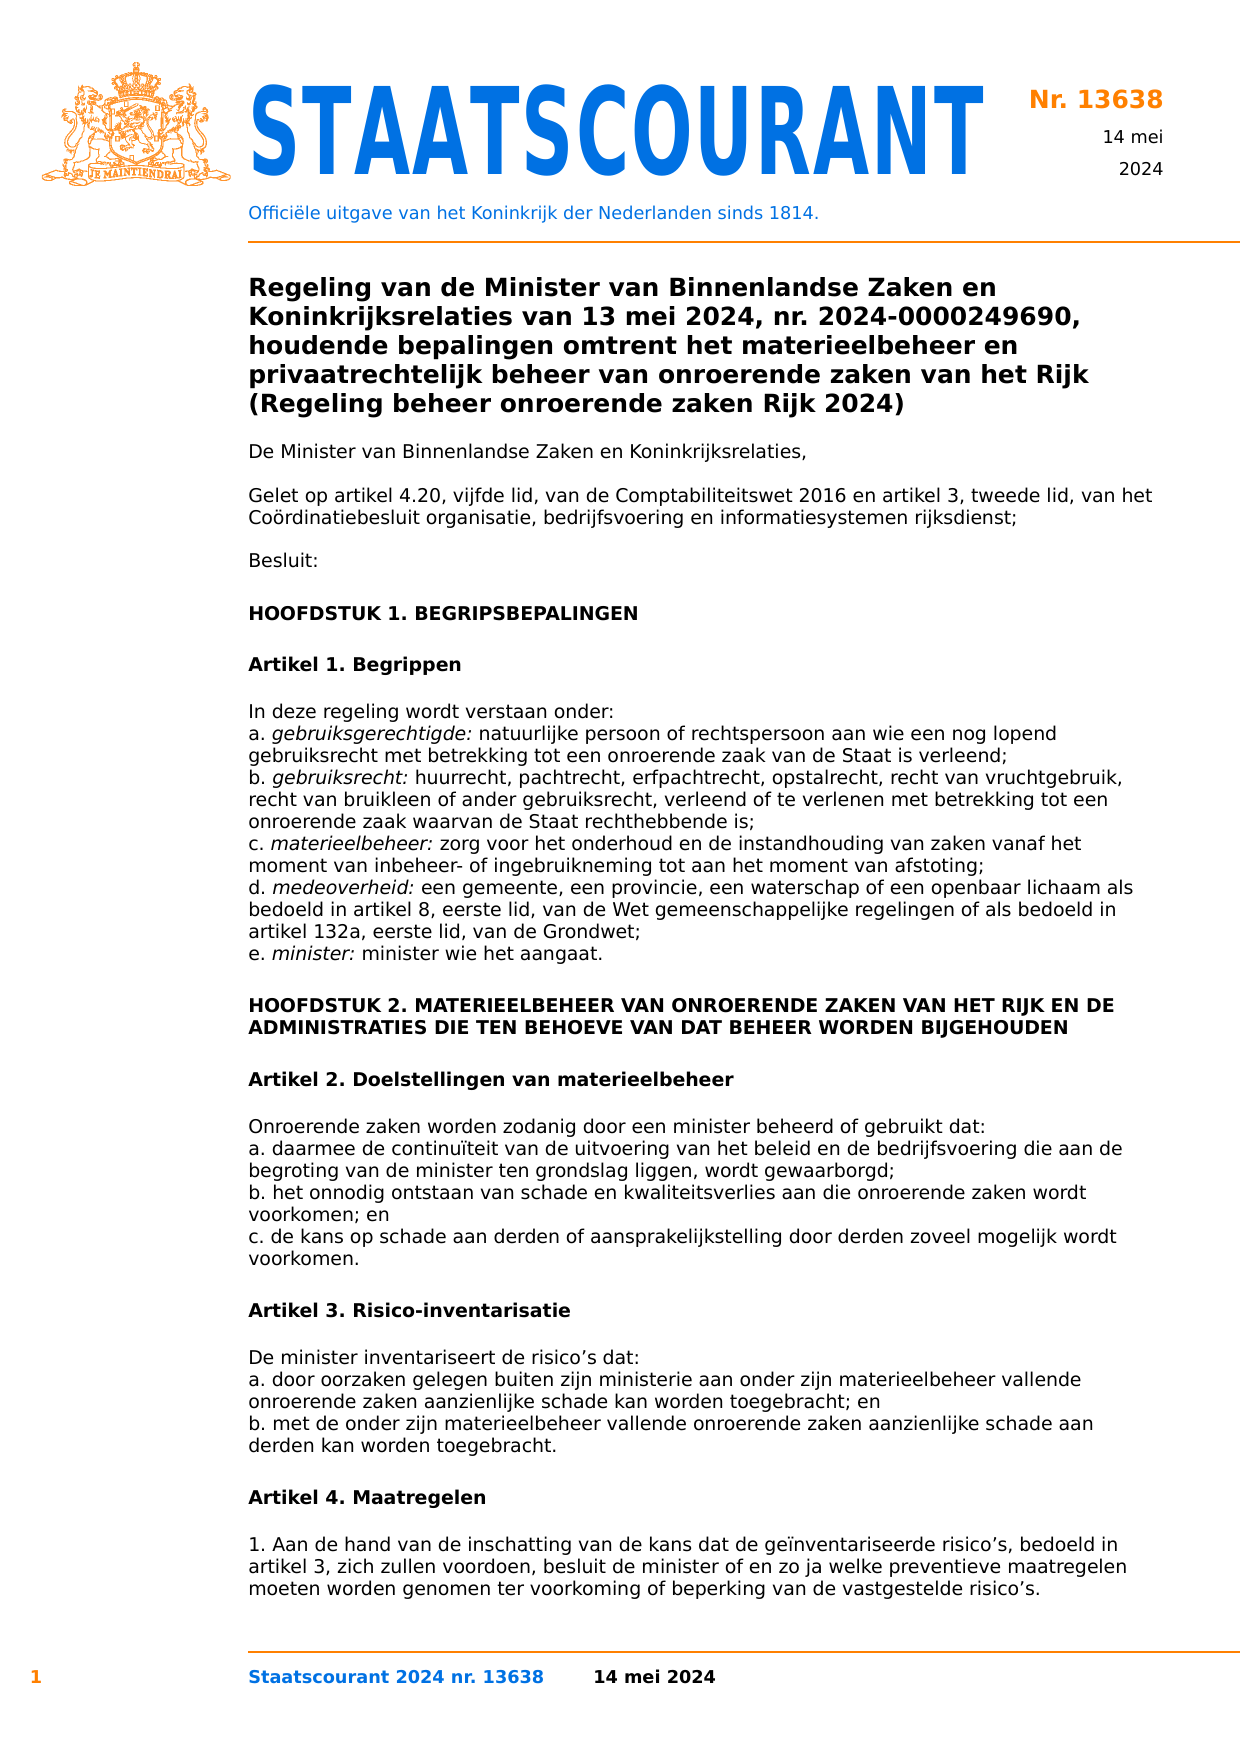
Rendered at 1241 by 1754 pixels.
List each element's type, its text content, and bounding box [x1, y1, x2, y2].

table_cell Officiële uitgave van het Koninkrijk der Nederlanden sinds 1814. [248, 203, 1240, 241]
text d. medeoverheid: een gemeente, een provincie, een waterschap of een openbaar lichaam als bedoeld in artikel 8, eerste lid, van de Wet gemeenschappelijke regelingen of als bedoeld in artikel 132a, eerste lid, van de Grondwet; [248, 877, 1163, 943]
table_header STAATSCOURANT [248, 62, 998, 203]
text De Minister van Binnenlandse Zaken en Koninkrijksrelaties, [248, 441, 1163, 463]
text De minister inventariseert de risico’s dat: [248, 1347, 1163, 1369]
text b. met de onder zijn materieelbeheer vallende onroerende zaken aanzienlijke schade aan derden kan worden toegebracht. [248, 1413, 1163, 1457]
text c. materieelbeheer: zorg voor het onderhoud en de instandhouding van zaken vanaf het moment van inbeheer- of ingebruikneming tot aan het moment van afstoting; [248, 833, 1163, 877]
table_header Nr. 13638 [998, 62, 1240, 121]
text In deze regeling wordt verstaan onder: [248, 701, 1163, 723]
text b. gebruiksrecht: huurrecht, pachtrecht, erfpachtrecht, opstalrecht, recht van vruchtgebruik, recht van bruikleen of ander gebruiksrecht, verleend of te verlenen met betrekking tot een onroerende zaak waarvan de Staat rechthebbende is; [248, 767, 1163, 833]
table_cell 14 mei [998, 121, 1240, 153]
text Gelet op artikel 4.20, vijfde lid, van de Comptabiliteitswet 2016 en artikel 3, tweede lid, van het Coördinatiebesluit organisatie, bedrijfsvoering en informatiesystemen rijksdienst; [248, 484, 1163, 528]
subtitle Artikel 3. Risico-inventarisatie [248, 1300, 1163, 1322]
text a. gebruiksgerechtigde: natuurlijke persoon of rechtspersoon aan wie een nog lopend gebruiksrecht met betrekking tot een onroerende zaak van de Staat is verleend; [248, 723, 1163, 767]
text c. de kans op schade aan derden of aansprakelijkstelling door derden zoveel mogelijk wordt voorkomen. [248, 1226, 1163, 1270]
text 1. Aan de hand van de inschatting van de kans dat de geïnventariseerde risico’s, bedoeld in artikel 3, zich zullen voordoen, besluit de minister of en zo ja welke preventieve maatregelen moeten worden genomen ter voorkoming of beperking van de vastgestelde risico’s. [248, 1534, 1163, 1600]
subtitle Artikel 4. Maatregelen [248, 1487, 1163, 1509]
text a. door oorzaken gelegen buiten zijn ministerie aan onder zijn materieelbeheer vallende onroerende zaken aanzienlijke schade kan worden toegebracht; en [248, 1369, 1163, 1413]
subtitle HOOFDSTUK 1. BEGRIPSBEPALINGEN [248, 602, 1163, 624]
subtitle HOOFDSTUK 2. MATERIEELBEHEER VAN ONROERENDE ZAKEN VAN HET RIJK EN DE ADMINISTRATIES DIE TEN BEHOEVE VAN DAT BEHEER WORDEN BIJGEHOUDEN [248, 995, 1163, 1039]
subtitle Regeling van de Minister van Binnenlandse Zaken en Koninkrijksrelaties van 13 mei 2024, nr. 2024-0000249690, houdende bepalingen omtrent het materieelbeheer en privaatrechtelijk beheer van onroerende zaken van het Rijk (Regeling beheer onroerende zaken Rijk 2024) [248, 273, 1163, 419]
table_cell 2024 [998, 153, 1240, 203]
text Onroerende zaken worden zodanig door een minister beheerd of gebruikt dat: [248, 1116, 1163, 1138]
subtitle Artikel 2. Doelstellingen van materieelbeheer [248, 1069, 1163, 1091]
subtitle Artikel 1. Begrippen [248, 654, 1163, 676]
table_header [25, 62, 248, 241]
picture [41, 62, 231, 186]
text a. daarmee de continuïteit van de uitvoering van het beleid en de bedrijfsvoering die aan de begroting van de minister ten grondslag liggen, wordt gewaarborgd; [248, 1138, 1163, 1182]
text e. minister: minister wie het aangaat. [248, 943, 1163, 965]
text Besluit: [248, 550, 1163, 572]
text b. het onnodig ontstaan van schade en kwaliteitsverlies aan die onroerende zaken wordt voorkomen; en [248, 1182, 1163, 1226]
